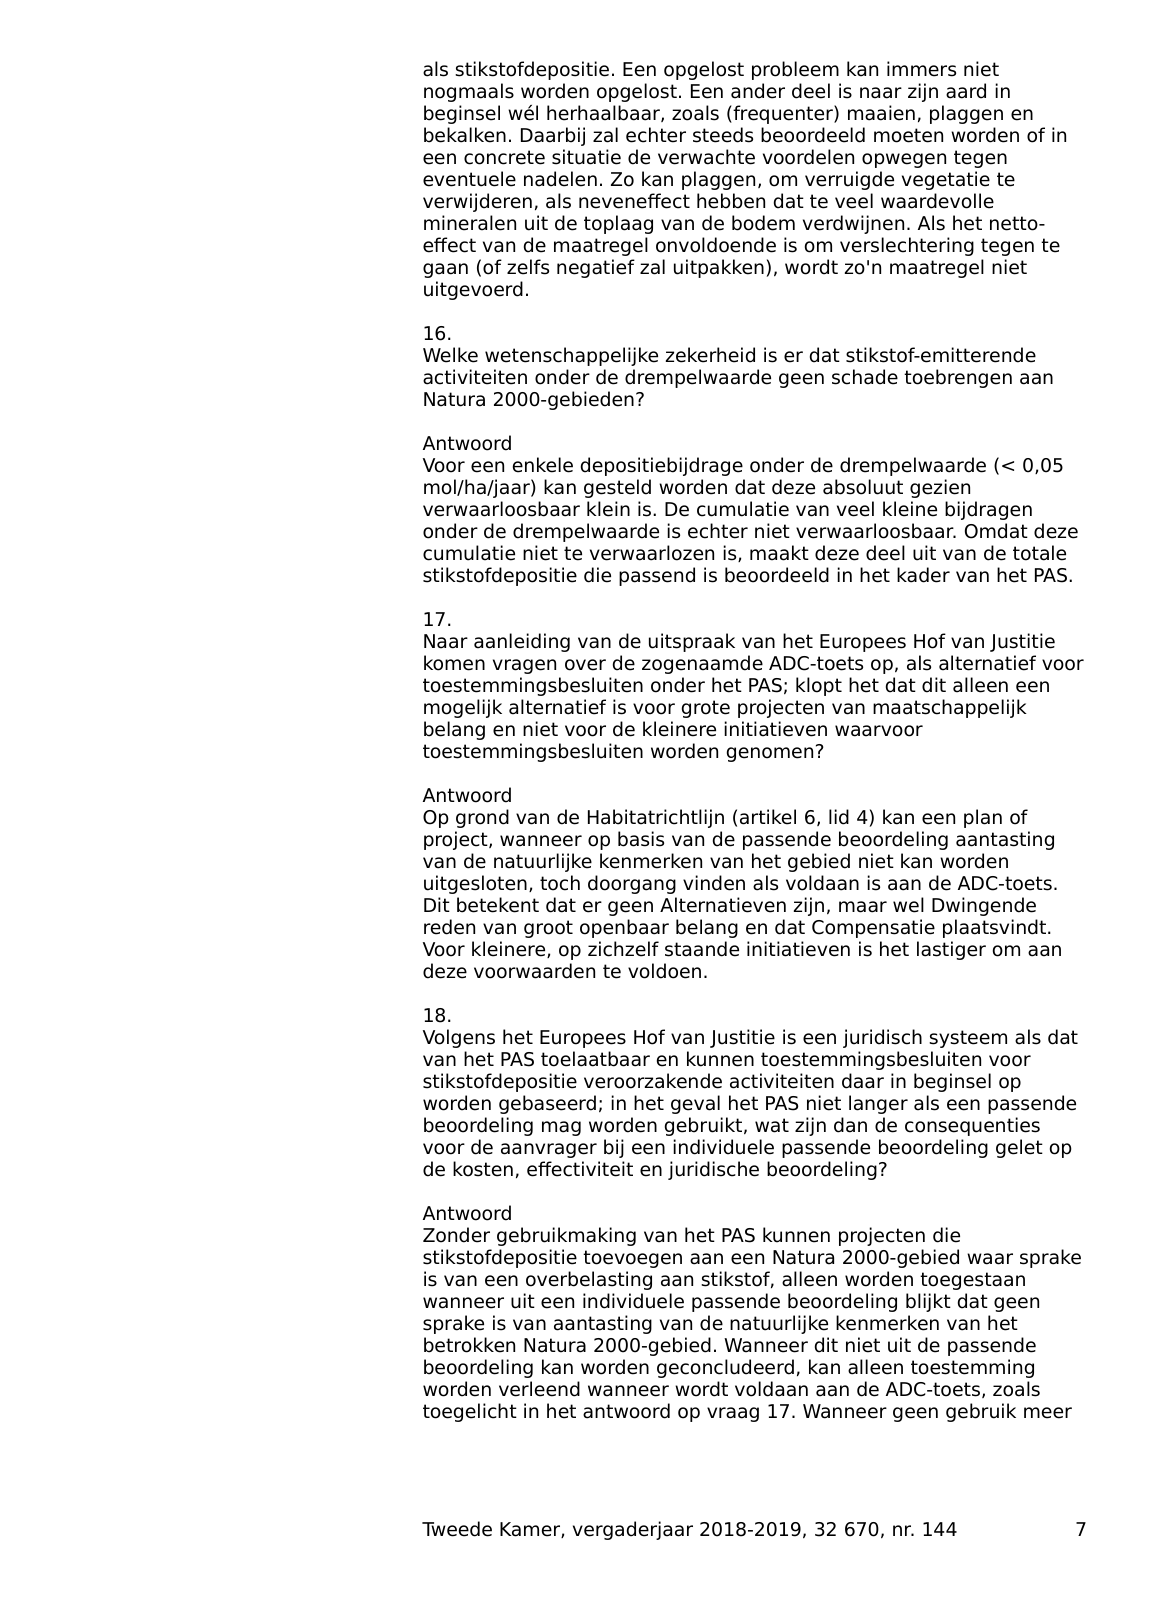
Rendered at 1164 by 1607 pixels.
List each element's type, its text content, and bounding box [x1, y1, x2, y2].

text Antwoord [422, 1203, 1087, 1225]
text Volgens het Europees Hof van Justitie is een juridisch systeem als dat van het PAS toelaatbaar en kunnen toestemmingsbesluiten voor stikstofdepositie veroorzakende activiteiten daar in beginsel op worden gebaseerd; in het geval het PAS niet langer als een passende beoordeling mag worden gebruikt, wat zijn dan de consequenties voor de aanvrager bij een individuele passende beoordeling gelet op de kosten, effectiviteit en juridische beoordeling? [422, 1027, 1087, 1181]
text Welke wetenschappelijke zekerheid is er dat stikstof-emitterende activiteiten onder de drempelwaarde geen schade toebrengen aan Natura 2000-gebieden? [422, 345, 1087, 411]
text Antwoord [422, 433, 1087, 455]
text als stikstofdepositie. Een opgelost probleem kan immers niet nogmaals worden opgelost. Een ander deel is naar zijn aard in beginsel wél herhaalbaar, zoals (frequenter) maaien, plaggen en bekalken. Daarbij zal echter steeds beoordeeld moeten worden of in een concrete situatie de verwachte voordelen opwegen tegen eventuele nadelen. Zo kan plaggen, om verruigde vegetatie te verwijderen, als neveneffect hebben dat te veel waardevolle mineralen uit de toplaag van de bodem verdwijnen. Als het netto-effect van de maatregel onvoldoende is om verslechtering tegen te gaan (of zelfs negatief zal uitpakken), wordt zo'n maatregel niet uitgevoerd. [422, 59, 1087, 301]
text 16. [422, 323, 1087, 345]
text Op grond van de Habitatrichtlijn (artikel 6, lid 4) kan een plan of project, wanneer op basis van de passende beoordeling aantasting van de natuurlijke kenmerken van het gebied niet kan worden uitgesloten, toch doorgang vinden als voldaan is aan de ADC-toets. Dit betekent dat er geen Alternatieven zijn, maar wel Dwingende reden van groot openbaar belang en dat Compensatie plaatsvindt. Voor kleinere, op zichzelf staande initiatieven is het lastiger om aan deze voorwaarden te voldoen. [422, 807, 1087, 983]
text Zonder gebruikmaking van het PAS kunnen projecten die stikstofdepositie toevoegen aan een Natura 2000-gebied waar sprake is van een overbelasting aan stikstof, alleen worden toegestaan wanneer uit een individuele passende beoordeling blijkt dat geen sprake is van aantasting van de natuurlijke kenmerken van het betrokken Natura 2000-gebied. Wanneer dit niet uit de passende beoordeling kan worden geconcludeerd, kan alleen toestemming worden verleend wanneer wordt voldaan aan de ADC-toets, zoals toegelicht in het antwoord op vraag 17. Wanneer geen gebruik meer [422, 1225, 1087, 1423]
text Voor een enkele depositiebijdrage onder de drempelwaarde (< 0,05 mol/ha/jaar) kan gesteld worden dat deze absoluut gezien verwaarloosbaar klein is. De cumulatie van veel kleine bijdragen onder de drempelwaarde is echter niet verwaarloosbaar. Omdat deze cumulatie niet te verwaarlozen is, maakt deze deel uit van de totale stikstofdepositie die passend is beoordeeld in het kader van het PAS. [422, 455, 1087, 587]
text Antwoord [422, 785, 1087, 807]
text 18. [422, 1005, 1087, 1027]
text 17. [422, 609, 1087, 631]
text Naar aanleiding van de uitspraak van het Europees Hof van Justitie komen vragen over de zogenaamde ADC-toets op, als alternatief voor toestemmingsbesluiten onder het PAS; klopt het dat dit alleen een mogelijk alternatief is voor grote projecten van maatschappelijk belang en niet voor de kleinere initiatieven waarvoor toestemmingsbesluiten worden genomen? [422, 631, 1087, 763]
